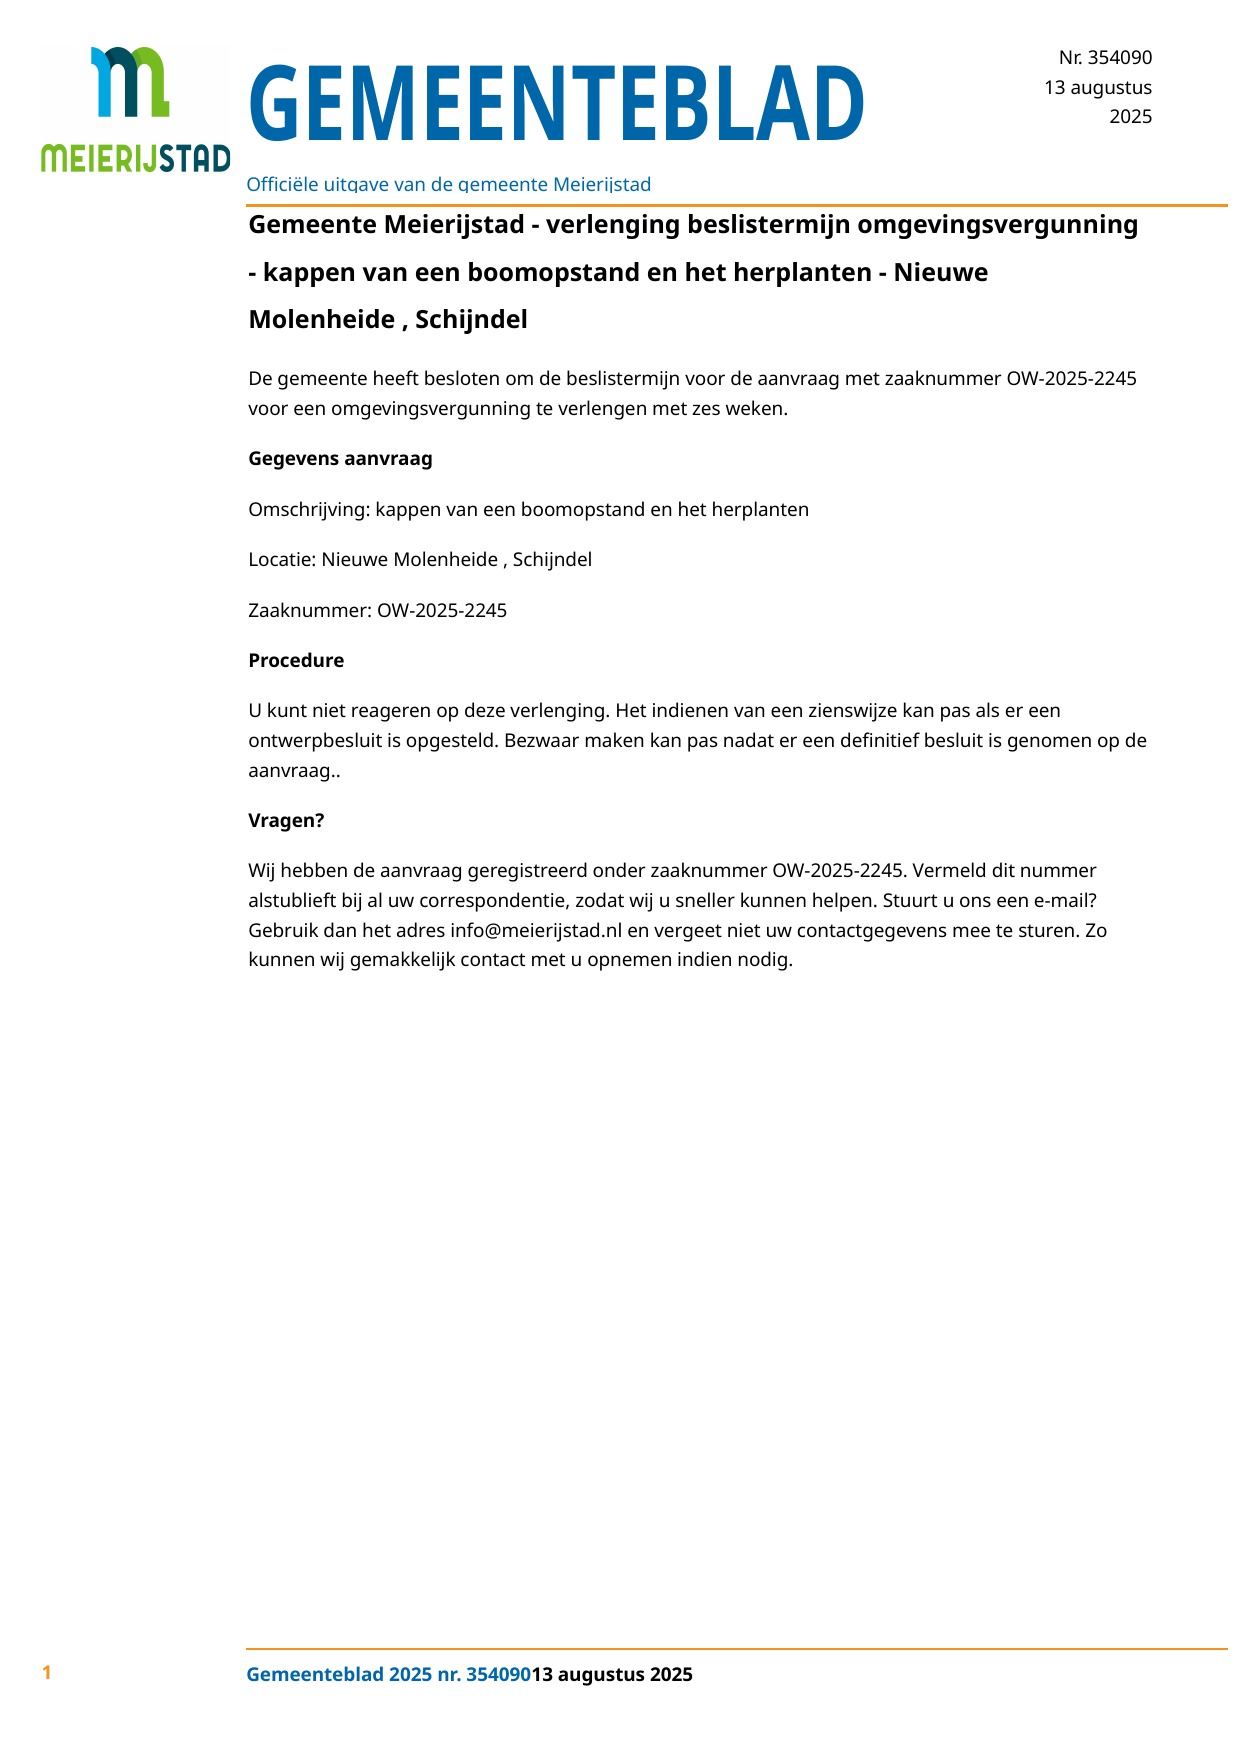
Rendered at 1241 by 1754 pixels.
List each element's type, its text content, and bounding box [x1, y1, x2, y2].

text Zaaknummer: OW-2025-2245 [248, 597, 1152, 622]
text Gegevens aanvraag [248, 446, 1152, 471]
text Wij hebben de aanvraag geregistreerd onder zaaknummer OW-2025-2245. Vermeld dit nummer alstublieft bij al uw correspondentie, zodat wij u sneller kunnen helpen. Stuurt u ons een e-mail? Gebruik dan het adres info@meierijstad.nl en vergeet niet uw contactgegevens mee te sturen. Zo kunnen wij gemakkelijk contact met u opnemen indien nodig. [248, 858, 1152, 972]
text Locatie: Nieuwe Molenheide , Schijndel [248, 546, 1152, 572]
text Gemeente Meierijstad - verlenging beslistermijn omgevingsvergunning - kappen van een boomopstand en het herplanten - Nieuwe Molenheide , Schijndel [248, 207, 1152, 336]
text De gemeente heeft besloten om de beslistermijn voor de aanvraag met zaaknummer OW-2025-2245 voor een omgevingsvergunning te verlengen met zes weken. [248, 366, 1152, 421]
text Omschrijving: kappen van een boomopstand en het herplanten [248, 496, 1152, 522]
picture [41, 47, 231, 172]
text U kunt niet reageren op deze verlenging. Het indienen van een zienswijze kan pas als er een ontwerpbesluit is opgesteld. Bezwaar maken kan pas nadat er een definitief besluit is genomen op de aanvraag.. [248, 698, 1152, 782]
text Procedure [248, 647, 1152, 673]
text Vragen? [248, 807, 1152, 833]
